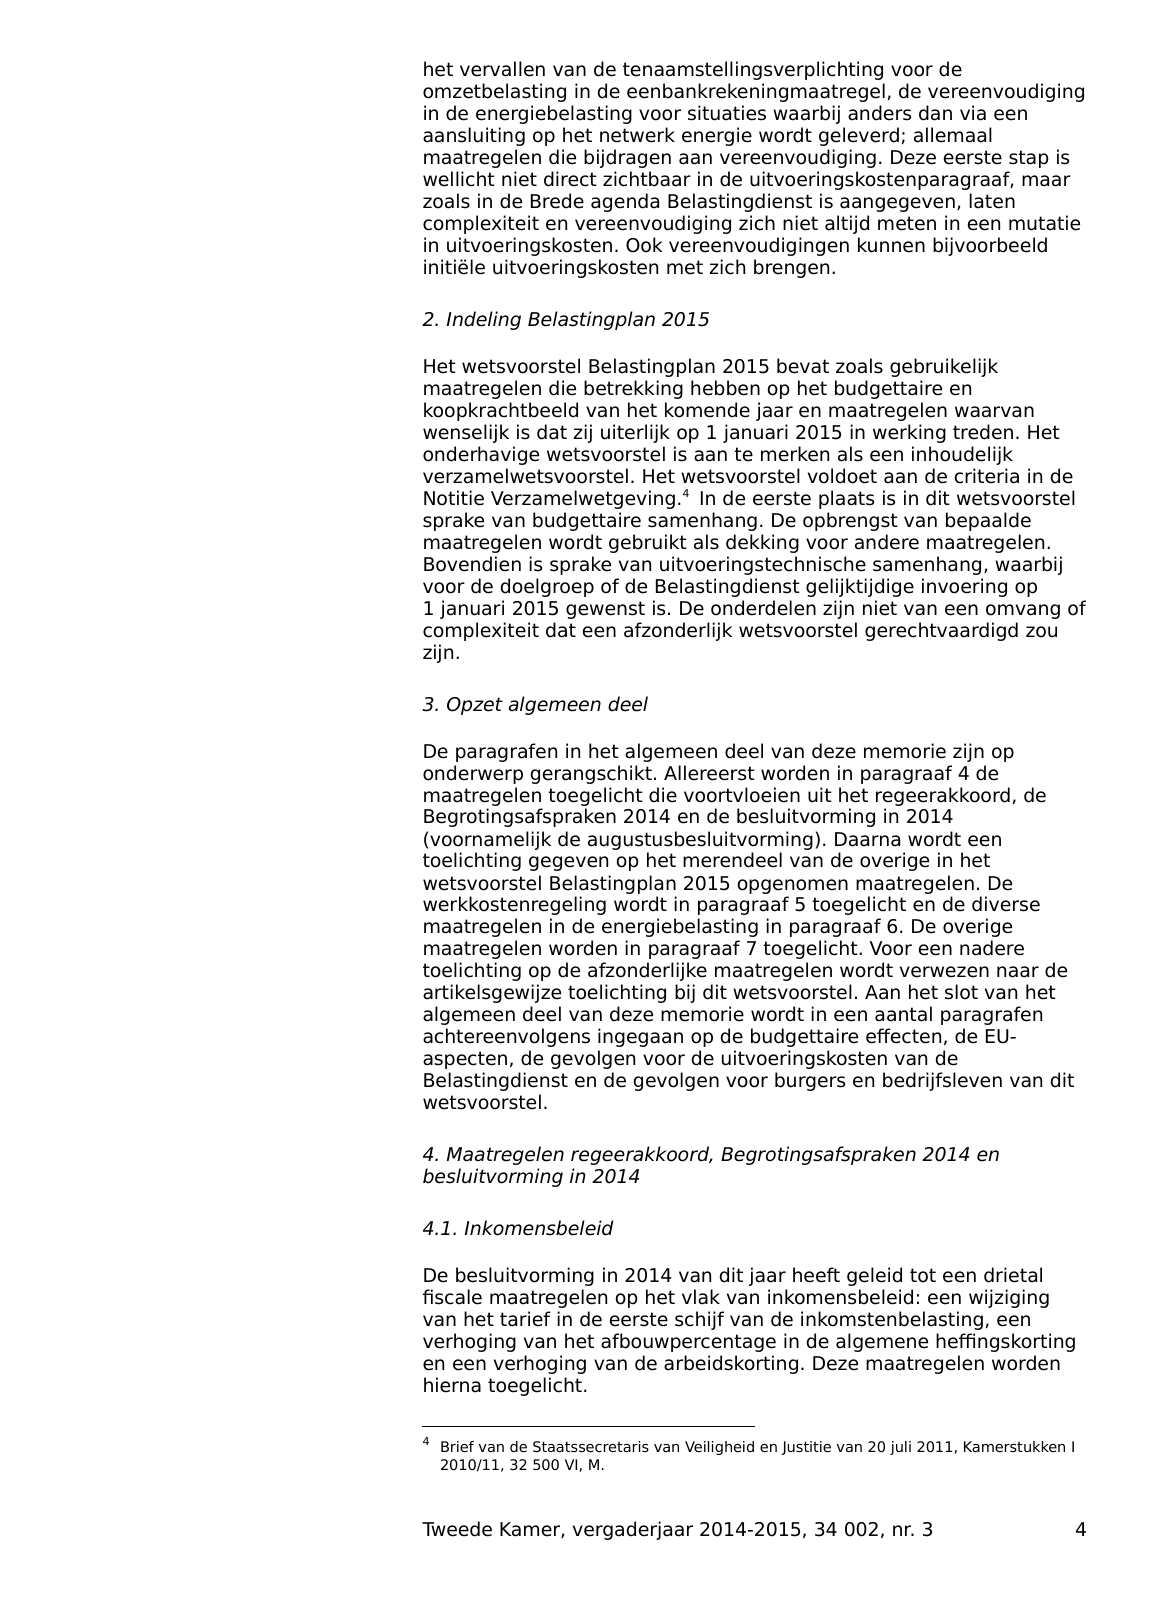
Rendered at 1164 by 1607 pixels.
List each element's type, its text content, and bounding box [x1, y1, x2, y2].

subtitle 4.1. Inkomensbeleid [422, 1218, 1087, 1240]
text het vervallen van de tenaamstellingsverplichting voor de omzetbelasting in de eenbankrekeningmaatregel, de vereenvoudiging in de energiebelasting voor situaties waarbij anders dan via een aansluiting op het netwerk energie wordt geleverd; allemaal maatregelen die bijdragen aan vereenvoudiging. Deze eerste stap is wellicht niet direct zichtbaar in de uitvoeringskostenparagraaf, maar zoals in de Brede agenda Belastingdienst is aangegeven, laten complexiteit en vereenvoudiging zich niet altijd meten in een mutatie in uitvoeringskosten. Ook vereenvoudigingen kunnen bijvoorbeeld initiële uitvoeringskosten met zich brengen. [422, 59, 1087, 279]
text Brief van de Staatssecretaris van Veiligheid en Justitie van 20 juli 2011, Kamerstukken I 2010/11, 32 500 VI, M. [422, 1435, 1087, 1474]
text Het wetsvoorstel Belastingplan 2015 bevat zoals gebruikelijk maatregelen die betrekking hebben op het budgettaire en koopkrachtbeeld van het komende jaar en maatregelen waarvan wenselijk is dat zij uiterlijk op 1 januari 2015 in werking treden. Het onderhavige wetsvoorstel is aan te merken als een inhoudelijk verzamelwetsvoorstel. Het wetsvoorstel voldoet aan de criteria in de Notitie Verzamelwetgeving. In de eerste plaats is in dit wetsvoorstel sprake van budgettaire samenhang. De opbrengst van bepaalde maatregelen wordt gebruikt als dekking voor andere maatregelen. Bovendien is sprake van uitvoeringstechnische samenhang, waarbij voor de doelgroep of de Belastingdienst gelijktijdige invoering op 1 januari 2015 gewenst is. De onderdelen zijn niet van een omvang of complexiteit dat een afzonderlijk wetsvoorstel gerechtvaardigd zou zijn. [422, 356, 1087, 663]
subtitle 2. Indeling Belastingplan 2015 [422, 309, 1087, 331]
subtitle 3. Opzet algemeen deel [422, 693, 1087, 716]
subtitle 4. Maatregelen regeerakkoord, Begrotingsafspraken 2014 en besluitvorming in 2014 [422, 1144, 1087, 1188]
text De paragrafen in het algemeen deel van deze memorie zijn op onderwerp gerangschikt. Allereerst worden in paragraaf 4 de maatregelen toegelicht die voortvloeien uit het regeerakkoord, de Begrotingsafspraken 2014 en de besluitvorming in 2014 (voornamelijk de augustusbesluitvorming). Daarna wordt een toelichting gegeven op het merendeel van de overige in het wetsvoorstel Belastingplan 2015 opgenomen maatregelen. De werkkostenregeling wordt in paragraaf 5 toegelicht en de diverse maatregelen in de energiebelasting in paragraaf 6. De overige maatregelen worden in paragraaf 7 toegelicht. Voor een nadere toelichting op de afzonderlijke maatregelen wordt verwezen naar de artikelsgewijze toelichting bij dit wetsvoorstel. Aan het slot van het algemeen deel van deze memorie wordt in een aantal paragrafen achtereenvolgens ingegaan op de budgettaire effecten, de EU-aspecten, de gevolgen voor de uitvoeringskosten van de Belastingdienst en de gevolgen voor burgers en bedrijfsleven van dit wetsvoorstel. [422, 741, 1087, 1114]
text De besluitvorming in 2014 van dit jaar heeft geleid tot een drietal fiscale maatregelen op het vlak van inkomensbeleid: een wijziging van het tarief in de eerste schijf van de inkomstenbelasting, een verhoging van het afbouwpercentage in de algemene heffingskorting en een verhoging van de arbeidskorting. Deze maatregelen worden hierna toegelicht. [422, 1265, 1087, 1397]
